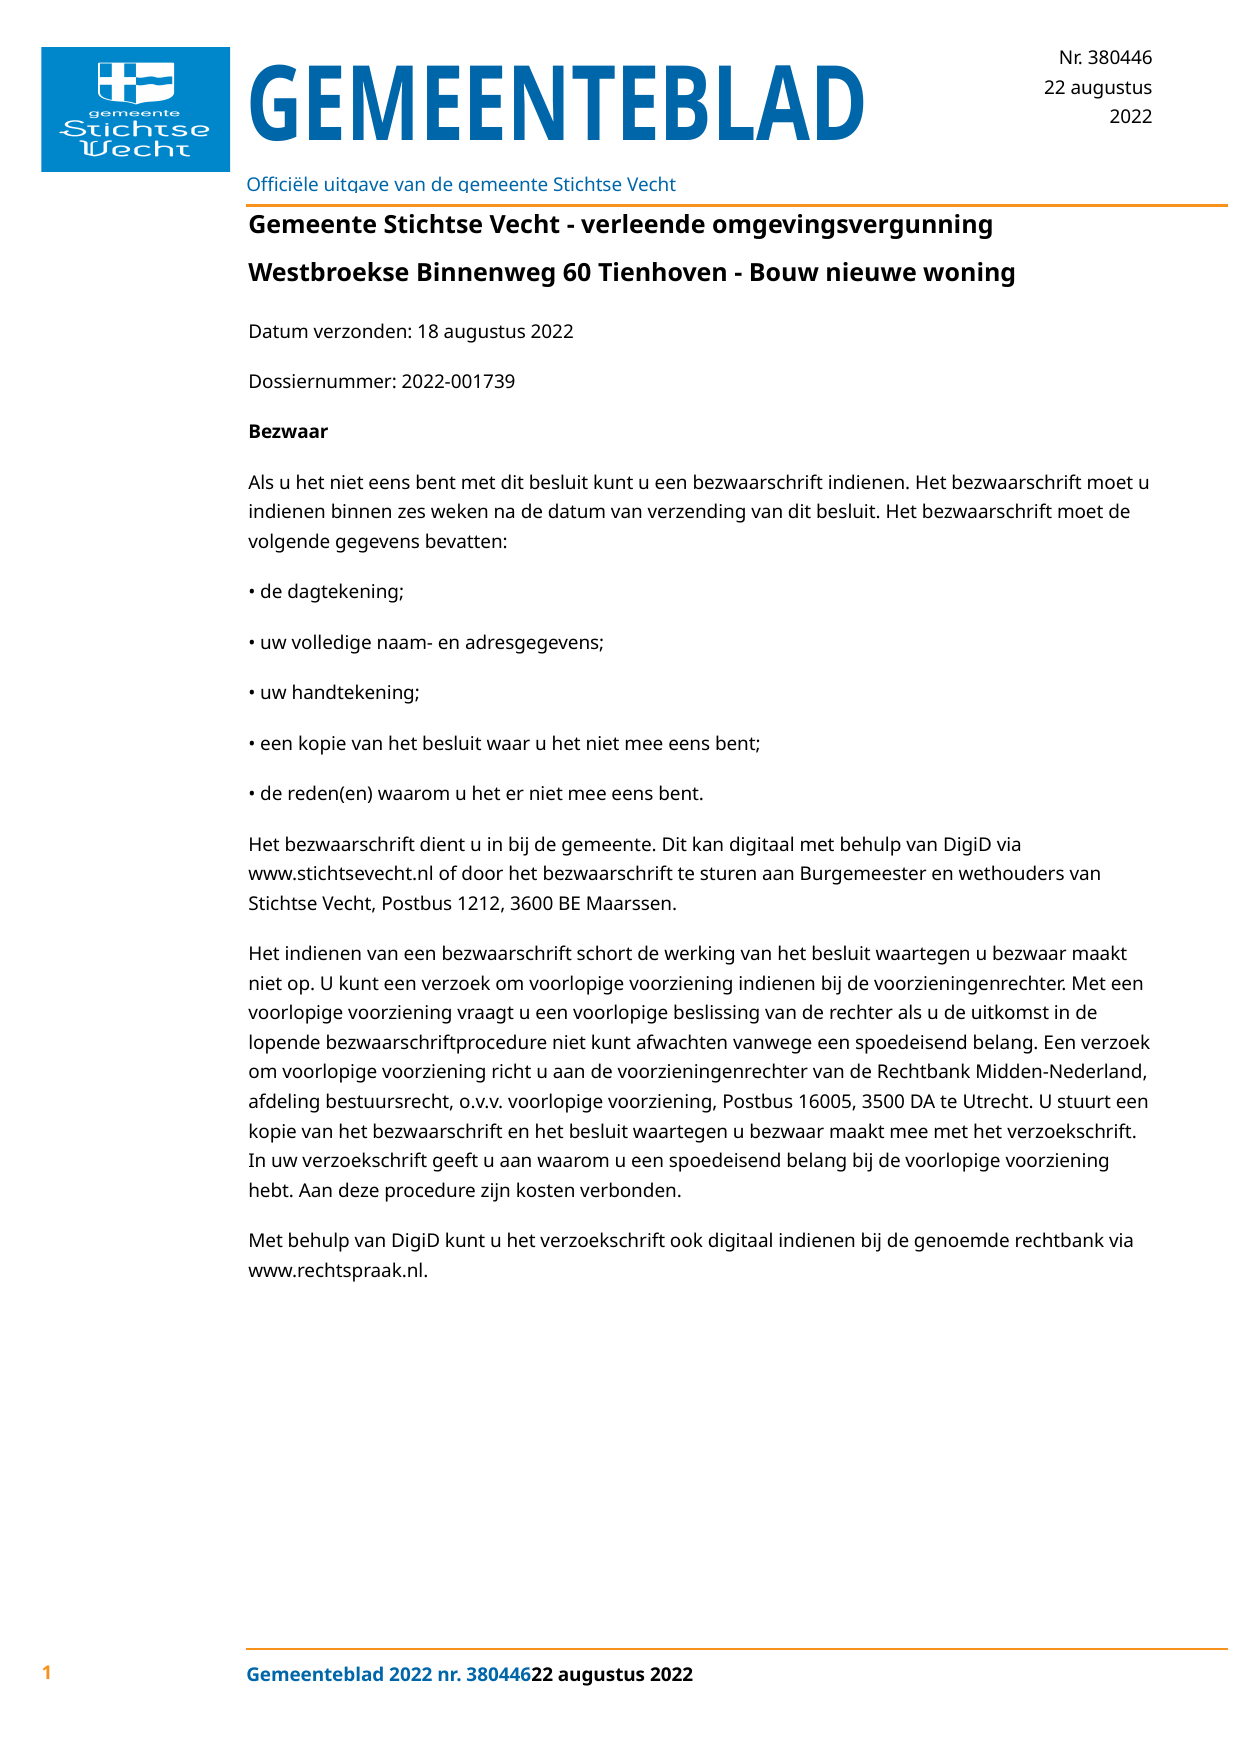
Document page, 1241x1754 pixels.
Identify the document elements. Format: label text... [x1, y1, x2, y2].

text Datum verzonden: 18 augustus 2022 [248, 318, 1152, 344]
text Bezwaar [248, 419, 1152, 444]
text Gemeente Stichtse Vecht - verleende omgevingsvergunning Westbroekse Binnenweg 60 Tienhoven - Bouw nieuwe woning [248, 207, 1152, 288]
text Dossiernummer: 2022-001739 [248, 368, 1152, 394]
text Als u het niet eens bent met dit besluit kunt u een bezwaarschrift indienen. Het bezwaarschrift moet u indienen binnen zes weken na de datum van verzending van dit besluit. Het bezwaarschrift moet de volgende gegevens bevatten: [248, 469, 1152, 554]
text • een kopie van het besluit waar u het niet mee eens bent; [248, 730, 1152, 756]
text Het indienen van een bezwaarschrift schort de werking van het besluit waartegen u bezwaar maakt niet op. U kunt een verzoek om voorlopige voorziening indienen bij de voorzieningenrechter. Met een voorlopige voorziening vraagt u een voorlopige beslissing van de rechter als u de uitkomst in de lopende bezwaarschriftprocedure niet kunt afwachten vanwege een spoedeisend belang. Een verzoek om voorlopige voorziening richt u aan de voorzieningenrechter van de Rechtbank Midden-Nederland, afdeling bestuursrecht, o.v.v. voorlopige voorziening, Postbus 16005, 3500 DA te Utrecht. U stuurt een kopie van het bezwaarschrift en het besluit waartegen u bezwaar maakt mee met het verzoekschrift. In uw verzoekschrift geeft u aan waarom u een spoedeisend belang bij de voorlopige voorziening hebt. Aan deze procedure zijn kosten verbonden. [248, 940, 1152, 1203]
text Met behulp van DigiD kunt u het verzoekschrift ook digitaal indienen bij de genoemde rechtbank via www.rechtspraak.nl. [248, 1227, 1152, 1283]
picture [137, 63, 174, 103]
text • de reden(en) waarom u het er niet mee eens bent. [248, 780, 1152, 806]
picture [99, 63, 135, 101]
text • de dagtekening; [248, 579, 1152, 604]
text • uw volledige naam- en adresgegevens; [248, 629, 1152, 655]
text • uw handtekening; [248, 679, 1152, 705]
text Het bezwaarschrift dient u in bij de gemeente. Dit kan digitaal met behulp van DigiD via www.stichtsevecht.nl of door het bezwaarschrift te sturen aan Burgemeester en wethouders van Stichtse Vecht, Postbus 1212, 3600 BE Maarssen. [248, 831, 1152, 916]
